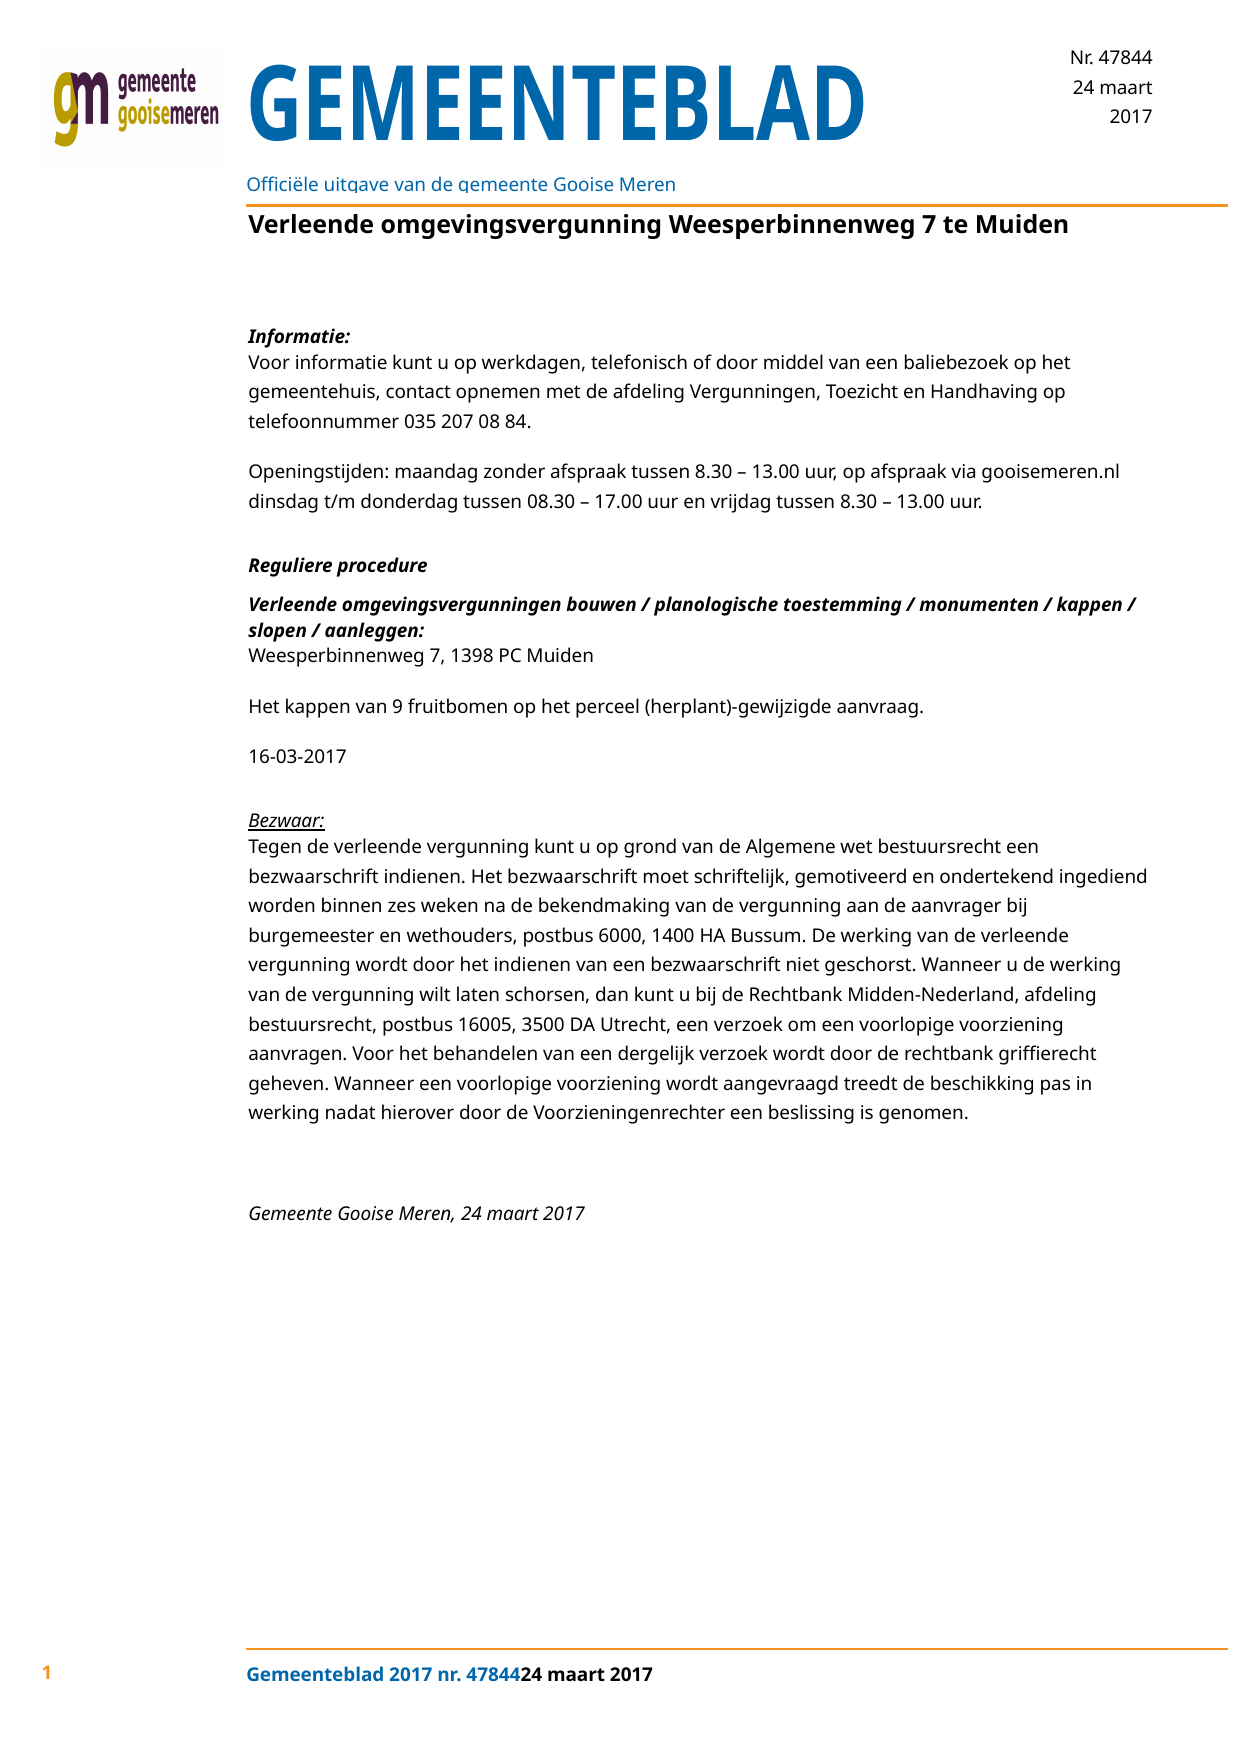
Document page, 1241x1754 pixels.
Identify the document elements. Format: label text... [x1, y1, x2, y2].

text Openingstijden: maandag zonder afspraak tussen 8.30 – 13.00 uur, op afspraak via gooisemeren.nl dinsdag t/m donderdag tussen 08.30 – 17.00 uur en vrijdag tussen 8.30 – 13.00 uur. [248, 458, 1152, 514]
text Verleende omgevingsvergunning Weesperbinnenweg 7 te Muiden [248, 207, 1152, 241]
text Voor informatie kunt u op werkdagen, telefonisch of door middel van een baliebezoek op het gemeentehuis, contact opnemen met de afdeling Vergunningen, Toezicht en Handhaving op telefoonnummer 035 207 08 84. [248, 349, 1152, 434]
text Weesperbinnenweg 7, 1398 PC Muiden [248, 643, 1152, 668]
text Reguliere procedure [248, 552, 1152, 578]
text 16-03-2017 [248, 743, 1152, 769]
text Informatie: [248, 323, 1152, 349]
text Gemeente Gooise Meren, 24 maart 2017 [248, 1200, 1152, 1226]
text Bezwaar: [248, 807, 1152, 833]
picture [41, 47, 231, 172]
text Verleende omgevingsvergunningen bouwen / planologische toestemming / monumenten / kappen / slopen / aanleggen: [248, 591, 1152, 643]
text Tegen de verleende vergunning kunt u op grond van de Algemene wet bestuursrecht een bezwaarschrift indienen. Het bezwaarschrift moet schriftelijk, gemotiveerd en ondertekend ingediend worden binnen zes weken na de bekendmaking van de vergunning aan de aanvrager bij burgemeester en wethouders, postbus 6000, 1400 HA Bussum. De werking van de verleende vergunning wordt door het indienen van een bezwaarschrift niet geschorst. Wanneer u de werking van de vergunning wilt laten schorsen, dan kunt u bij de Rechtbank Midden-Nederland, afdeling bestuursrecht, postbus 16005, 3500 DA Utrecht, een verzoek om een voorlopige voorziening aanvragen. Voor het behandelen van een dergelijk verzoek wordt door de rechtbank griffierecht geheven. Wanneer een voorlopige voorziening wordt aangevraagd treedt de beschikking pas in werking nadat hierover door de Voorzieningenrechter een beslissing is genomen. [248, 833, 1152, 1125]
text Het kappen van 9 fruitbomen op het perceel (herplant)-gewijzigde aanvraag. [248, 693, 1152, 719]
